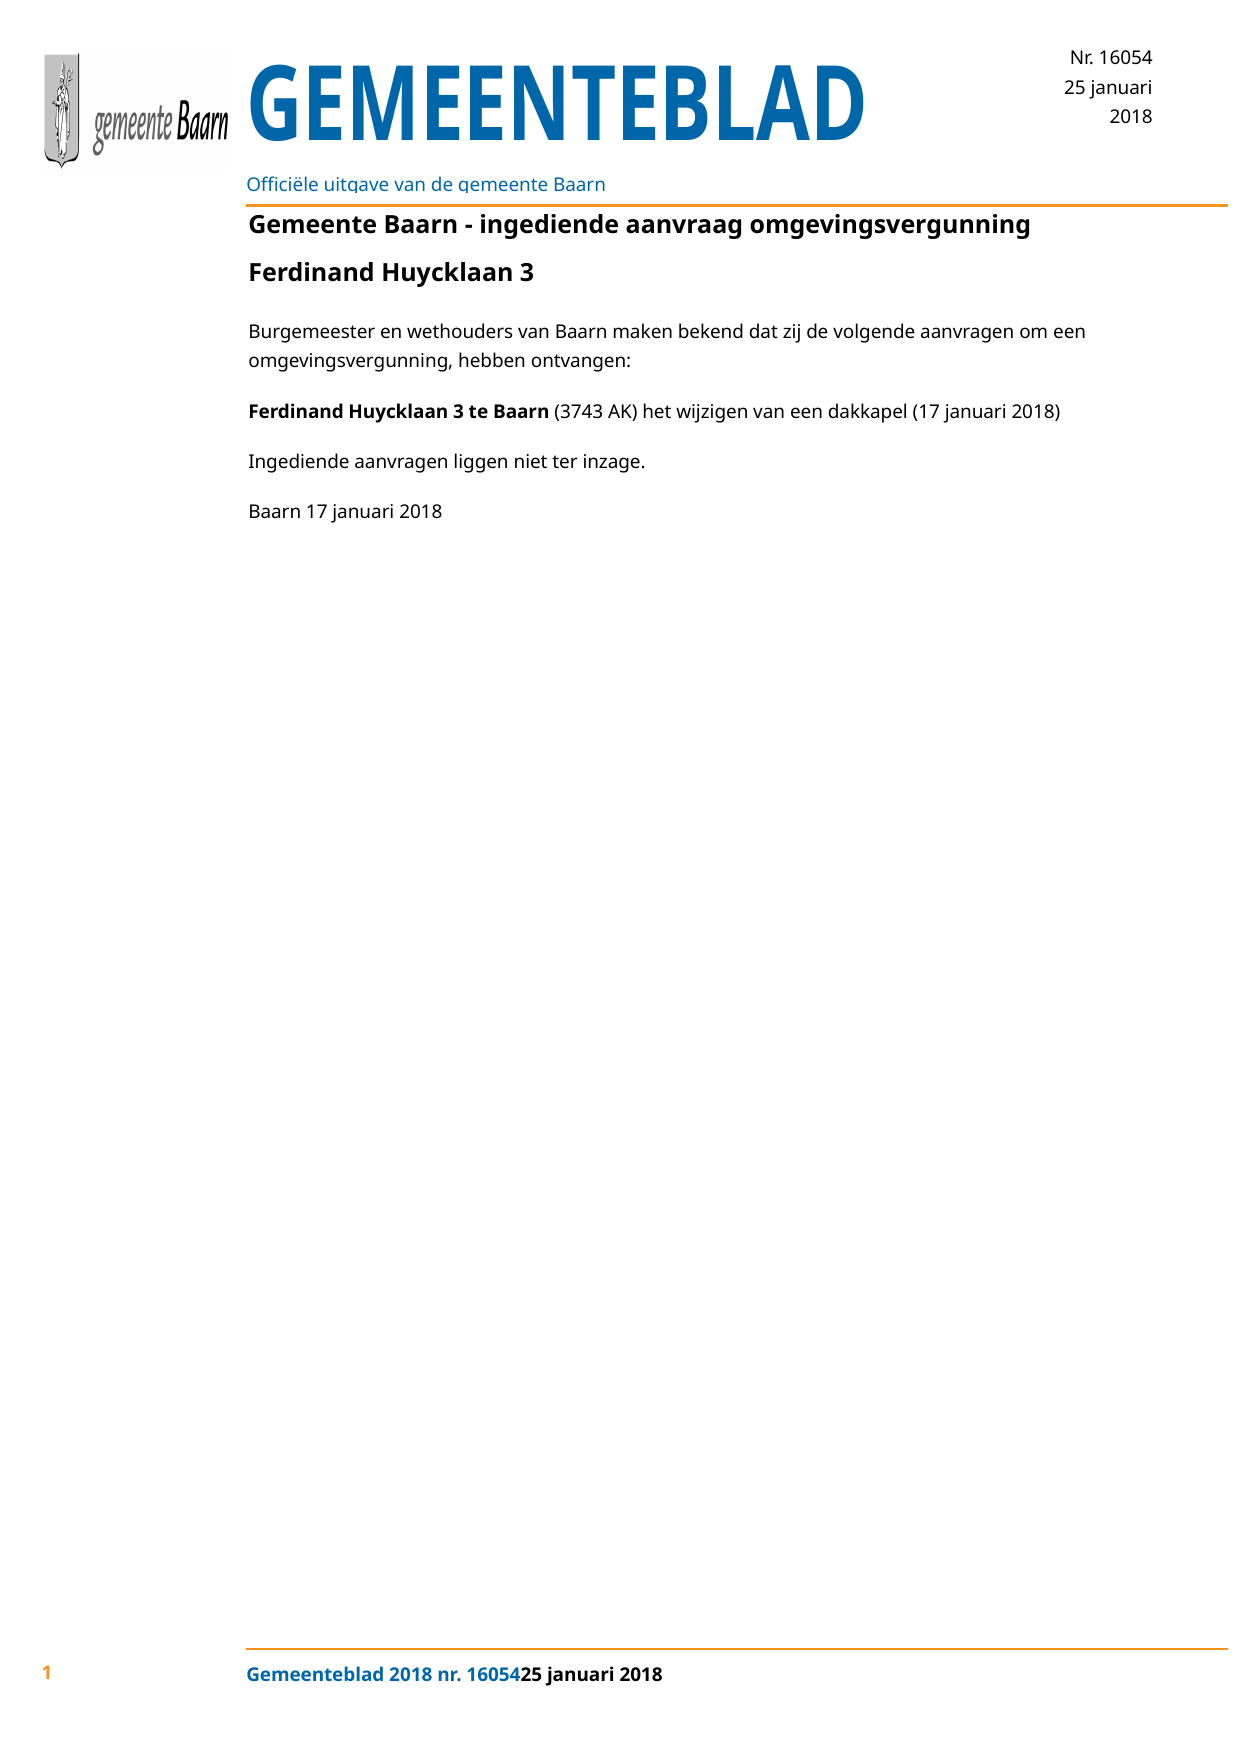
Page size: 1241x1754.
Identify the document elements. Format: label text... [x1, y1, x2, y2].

text Gemeente Baarn - ingediende aanvraag omgevingsvergunning Ferdinand Huycklaan 3 [248, 207, 1152, 288]
text Ingediende aanvragen liggen niet ter inzage. [248, 448, 1152, 474]
text Baarn 17 januari 2018 [248, 499, 1152, 524]
text Ferdinand Huycklaan 3 te Baarn (3743 AK) het wijzigen van een dakkapel (17 januari 2018) [248, 398, 1152, 424]
picture [41, 47, 231, 172]
text Burgemeester en wethouders van Baarn maken bekend dat zij de volgende aanvragen om een omgevingsvergunning, hebben ontvangen: [248, 318, 1152, 373]
